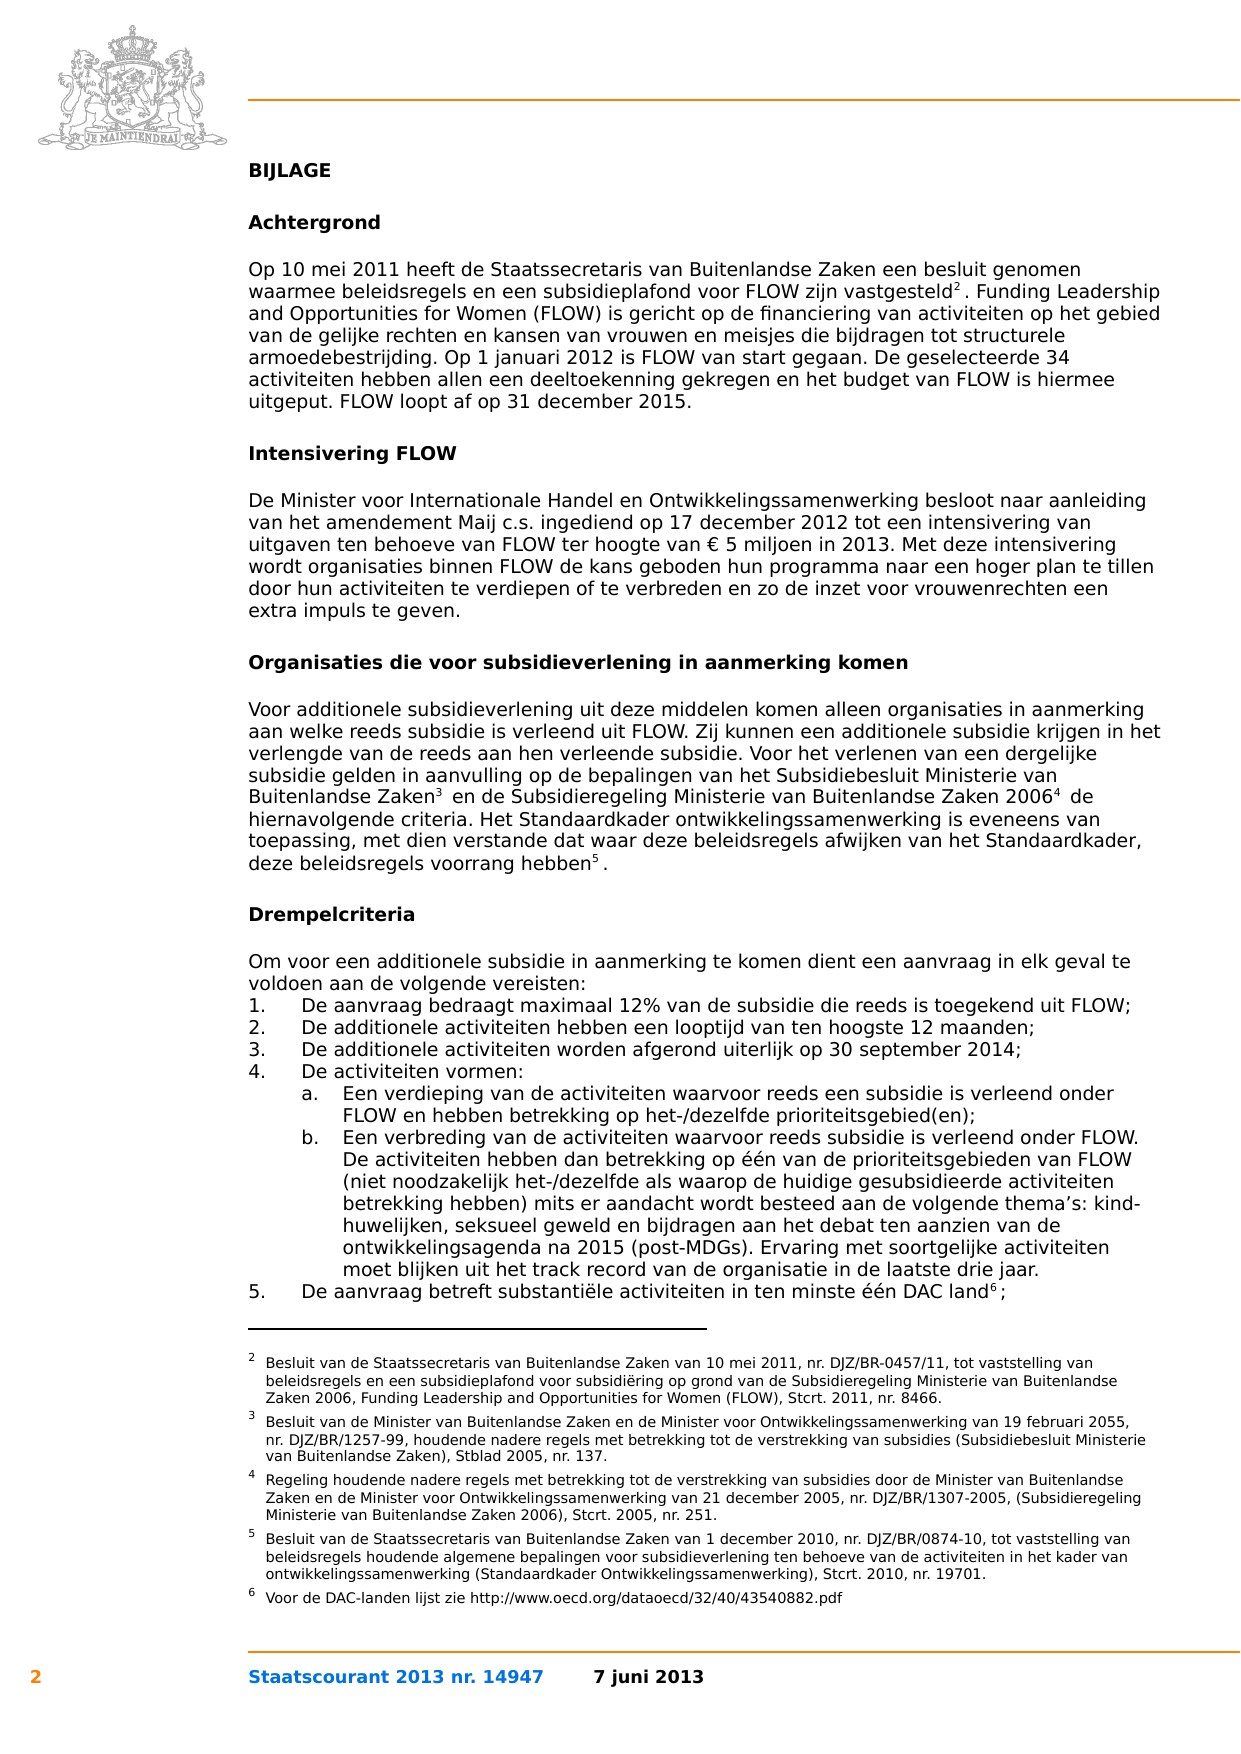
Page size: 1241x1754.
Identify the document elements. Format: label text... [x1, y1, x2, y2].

text Regeling houdende nadere regels met betrekking tot de verstrekking van subsidies door de Minister van Buitenlandse Zaken en de Minister voor Ontwikkelingssamenwerking van 21 december 2005, nr. DJZ/BR/1307-2005, (Subsidieregeling Ministerie van Buitenlandse Zaken 2006), Stcrt. 2005, nr. 251. [248, 1468, 1163, 1524]
text Om voor een additionele subsidie in aanmerking te komen dient een aanvraag in elk geval te voldoen aan de volgende vereisten: [248, 951, 1163, 995]
subtitle Intensivering FLOW [248, 443, 1163, 465]
text Op 10 mei 2011 heeft de Staatssecretaris van Buitenlandse Zaken een besluit genomen waarmee beleidsregels en een subsidieplafond voor FLOW zijn vastgesteld. Funding Leadership and Opportunities for Women (FLOW) is gericht op de financiering van activiteiten op het gebied van de gelijke rechten en kansen van vrouwen en meisjes die bijdragen tot structurele armoedebestrijding. Op 1 januari 2012 is FLOW van start gegaan. De geselecteerde 34 activiteiten hebben allen een deeltoekenning gekregen en het budget van FLOW is hiermee uitgeput. FLOW loopt af op 31 december 2015. [248, 259, 1163, 413]
subtitle Achtergrond [248, 212, 1163, 234]
text Besluit van de Staatssecretaris van Buitenlandse Zaken van 1 december 2010, nr. DJZ/BR/0874-10, tot vaststelling van beleidsregels houdende algemene bepalingen voor subsidieverlening ten behoeve van de activiteiten in het kader van ontwikkelingssamenwerking (Standaardkader Ontwikkelingssamenwerking), Stcrt. 2010, nr. 19701. [248, 1527, 1163, 1583]
picture [38, 25, 227, 150]
text De Minister voor Internationale Handel en Ontwikkelingssamenwerking besloot naar aanleiding van het amendement Maij c.s. ingediend op 17 december 2012 tot een intensivering van uitgaven ten behoeve van FLOW ter hoogte van € 5 miljoen in 2013. Met deze intensivering wordt organisaties binnen FLOW de kans geboden hun programma naar een hoger plan te tillen door hun activiteiten te verdiepen of te verbreden en zo de inzet voor vrouwenrechten een extra impuls te geven. [248, 490, 1163, 622]
text a. Een verdieping van de activiteiten waarvoor reeds een subsidie is verleend onder FLOW en hebben betrekking op het-/dezelfde prioriteitsgebied(en); [301, 1083, 1163, 1127]
subtitle Organisaties die voor subsidieverlening in aanmerking komen [248, 652, 1163, 673]
text Voor additionele subsidieverlening uit deze middelen komen alleen organisaties in aanmerking aan welke reeds subsidie is verleend uit FLOW. Zij kunnen een additionele subsidie krijgen in het verlengde van de reeds aan hen verleende subsidie. Voor het verlenen van een dergelijke subsidie gelden in aanvulling op de bepalingen van het Subsidiebesluit Ministerie van Buitenlandse Zaken en de Subsidieregeling Ministerie van Buitenlandse Zaken 2006 de hiernavolgende criteria. Het Standaardkader ontwikkelingssamenwerking is eveneens van toepassing, met dien verstande dat waar deze beleidsregels afwijken van het Standaardkader, deze beleidsregels voorrang hebben. [248, 698, 1163, 874]
text 5. De aanvraag betreft substantiële activiteiten in ten minste één DAC land; [248, 1281, 1163, 1303]
text 3. De additionele activiteiten worden afgerond uiterlijk op 30 september 2014; [248, 1039, 1163, 1061]
text Besluit van de Staatssecretaris van Buitenlandse Zaken van 10 mei 2011, nr. DJZ/BR-0457/11, tot vaststelling van beleidsregels en een subsidieplafond voor subsidiëring op grond van de Subsidieregeling Ministerie van Buitenlandse Zaken 2006, Funding Leadership and Opportunities for Women (FLOW), Stcrt. 2011, nr. 8466. [248, 1351, 1163, 1407]
subtitle Drempelcriteria [248, 904, 1163, 926]
text b. Een verbreding van de activiteiten waarvoor reeds subsidie is verleend onder FLOW. De activiteiten hebben dan betrekking op één van de prioriteitsgebieden van FLOW (niet noodzakelijk het-/dezelfde als waarop de huidige gesubsidieerde activiteiten betrekking hebben) mits er aandacht wordt besteed aan de volgende thema’s: kind-huwelijken, seksueel geweld en bijdragen aan het debat ten aanzien van de ontwikkelingsagenda na 2015 (post-MDGs). Ervaring met soortgelijke activiteiten moet blijken uit het track record van de organisatie in de laatste drie jaar. [301, 1127, 1163, 1281]
text 2. De additionele activiteiten hebben een looptijd van ten hoogste 12 maanden; [248, 1017, 1163, 1039]
text 4. De activiteiten vormen: [248, 1061, 1163, 1083]
text Besluit van de Minister van Buitenlandse Zaken en de Minister voor Ontwikkelingssamenwerking van 19 februari 2055, nr. DJZ/BR/1257-99, houdende nadere regels met betrekking tot de verstrekking van subsidies (Subsidiebesluit Ministerie van Buitenlandse Zaken), Stblad 2005, nr. 137. [248, 1409, 1163, 1465]
text 1. De aanvraag bedraagt maximaal 12% van de subsidie die reeds is toegekend uit FLOW; [248, 995, 1163, 1017]
text Voor de DAC-landen lijst zie http://www.oecd.org/dataoecd/32/40/43540882.pdf [248, 1586, 1163, 1608]
subtitle BIJLAGE [248, 160, 1163, 182]
